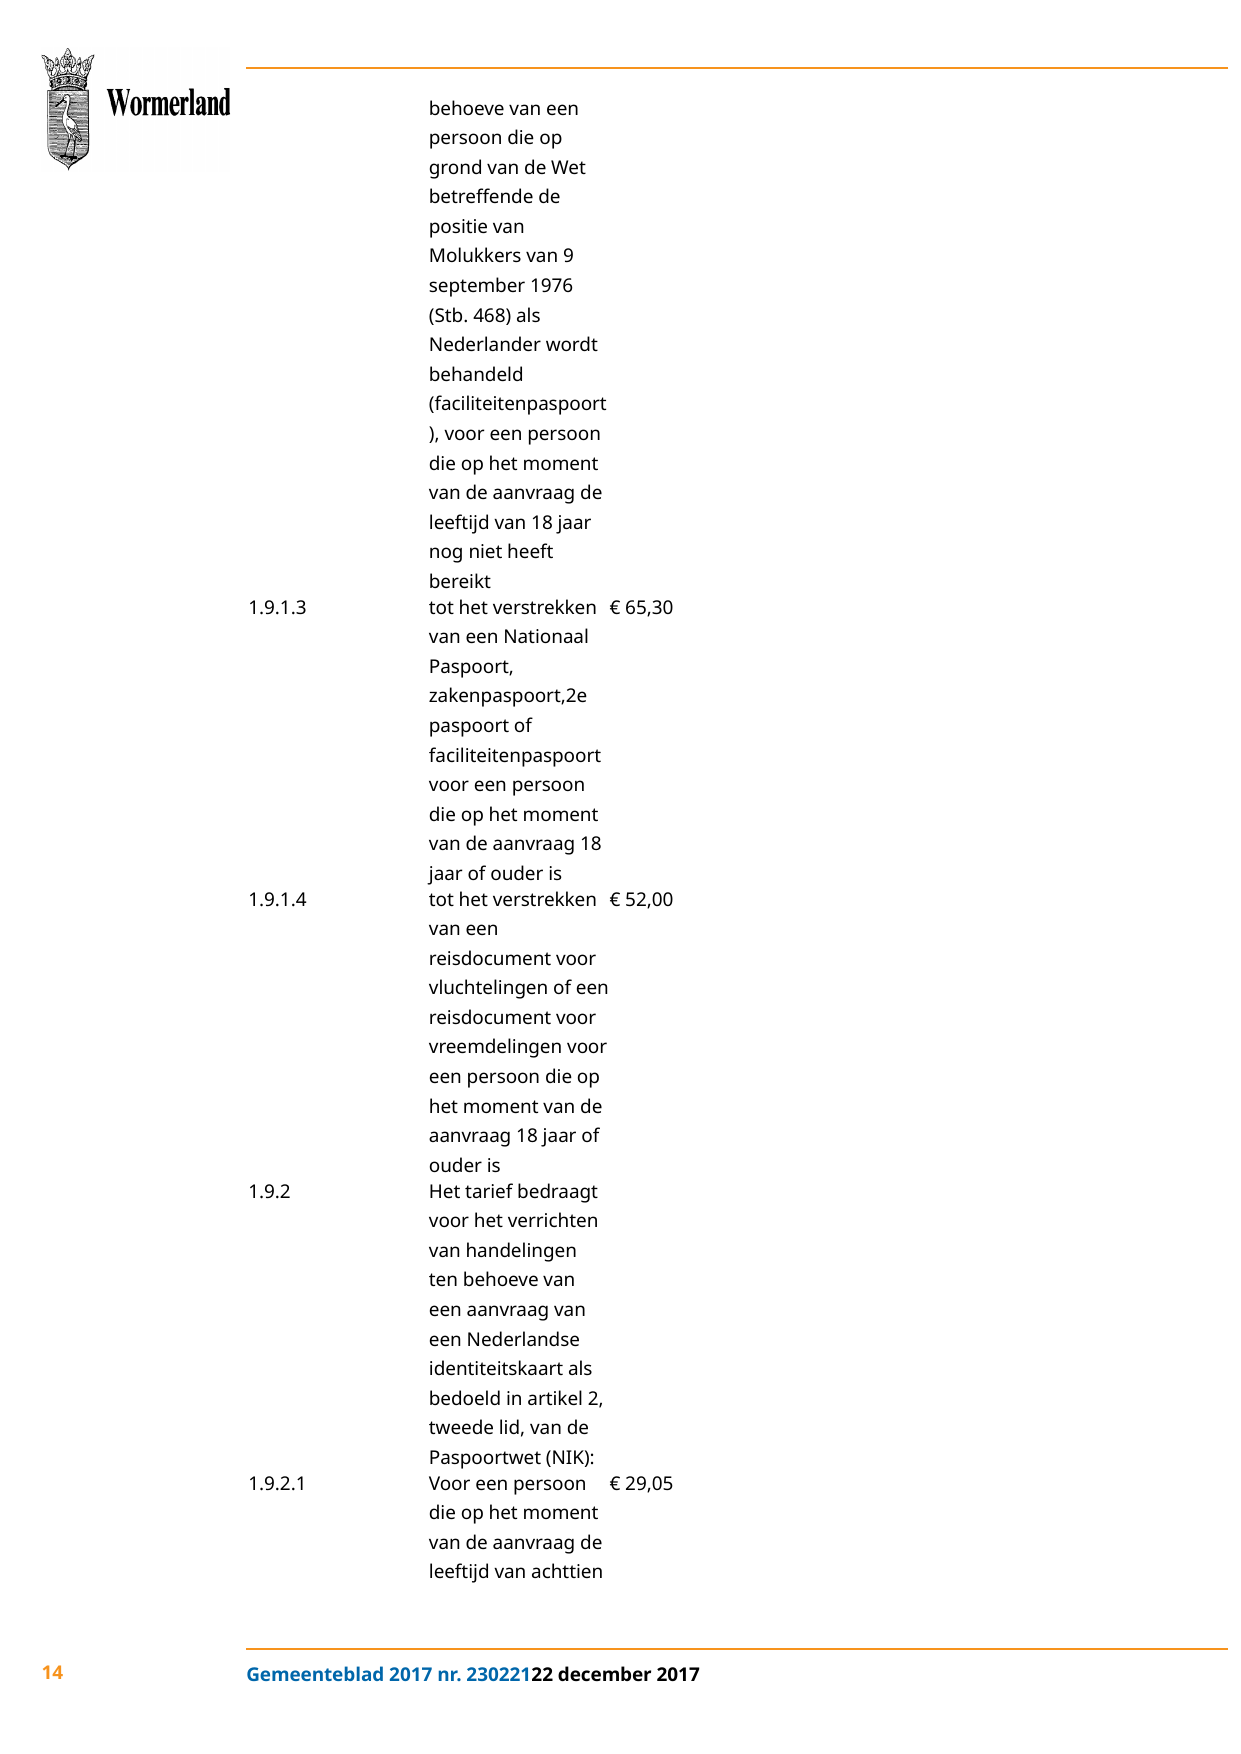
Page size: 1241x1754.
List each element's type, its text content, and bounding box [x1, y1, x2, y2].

table_cell Het tarief bedraagt voor het verrichten van handelingen ten behoeve van een aanvraag van een Nederlandse identiteitskaart als bedoeld in artikel 2, tweede lid, van de Paspoortwet (NIK): [429, 1178, 609, 1470]
table_cell 1.9.1.4 [248, 886, 429, 1178]
table_cell 1.9.1.3 [248, 594, 429, 886]
table_cell [609, 95, 790, 594]
table_cell tot het verstrekken van een Nationaal Paspoort, zakenpaspoort,2e paspoort of faciliteitenpaspoort voor een persoon die op het moment van de aanvraag 18 jaar of ouder is [429, 594, 609, 886]
table_cell 1.9.2 [248, 1178, 429, 1470]
table_cell € 65,30 [609, 594, 790, 886]
table_cell behoeve van een persoon die op grond van de Wet betreffende de positie van Molukkers van 9 september 1976 (Stb. 468) als Nederlander wordt behandeld (faciliteitenpaspoort), voor een persoon die op het moment van de aanvraag de leeftijd van 18 jaar nog niet heeft bereikt [429, 95, 609, 594]
table_cell Voor een persoon die op het moment van de aanvraag de leeftijd van achttien [429, 1470, 609, 1584]
table_cell € 29,05 [609, 1470, 790, 1584]
table_cell 1.9.2.1 [248, 1470, 429, 1584]
table_cell [248, 95, 429, 594]
table_cell [609, 1178, 790, 1470]
picture [41, 47, 231, 172]
table_cell € 52,00 [609, 886, 790, 1178]
table_cell tot het verstrekken van een reisdocument voor vluchtelingen of een reisdocument voor vreemdelingen voor een persoon die op het moment van de aanvraag 18 jaar of ouder is [429, 886, 609, 1178]
